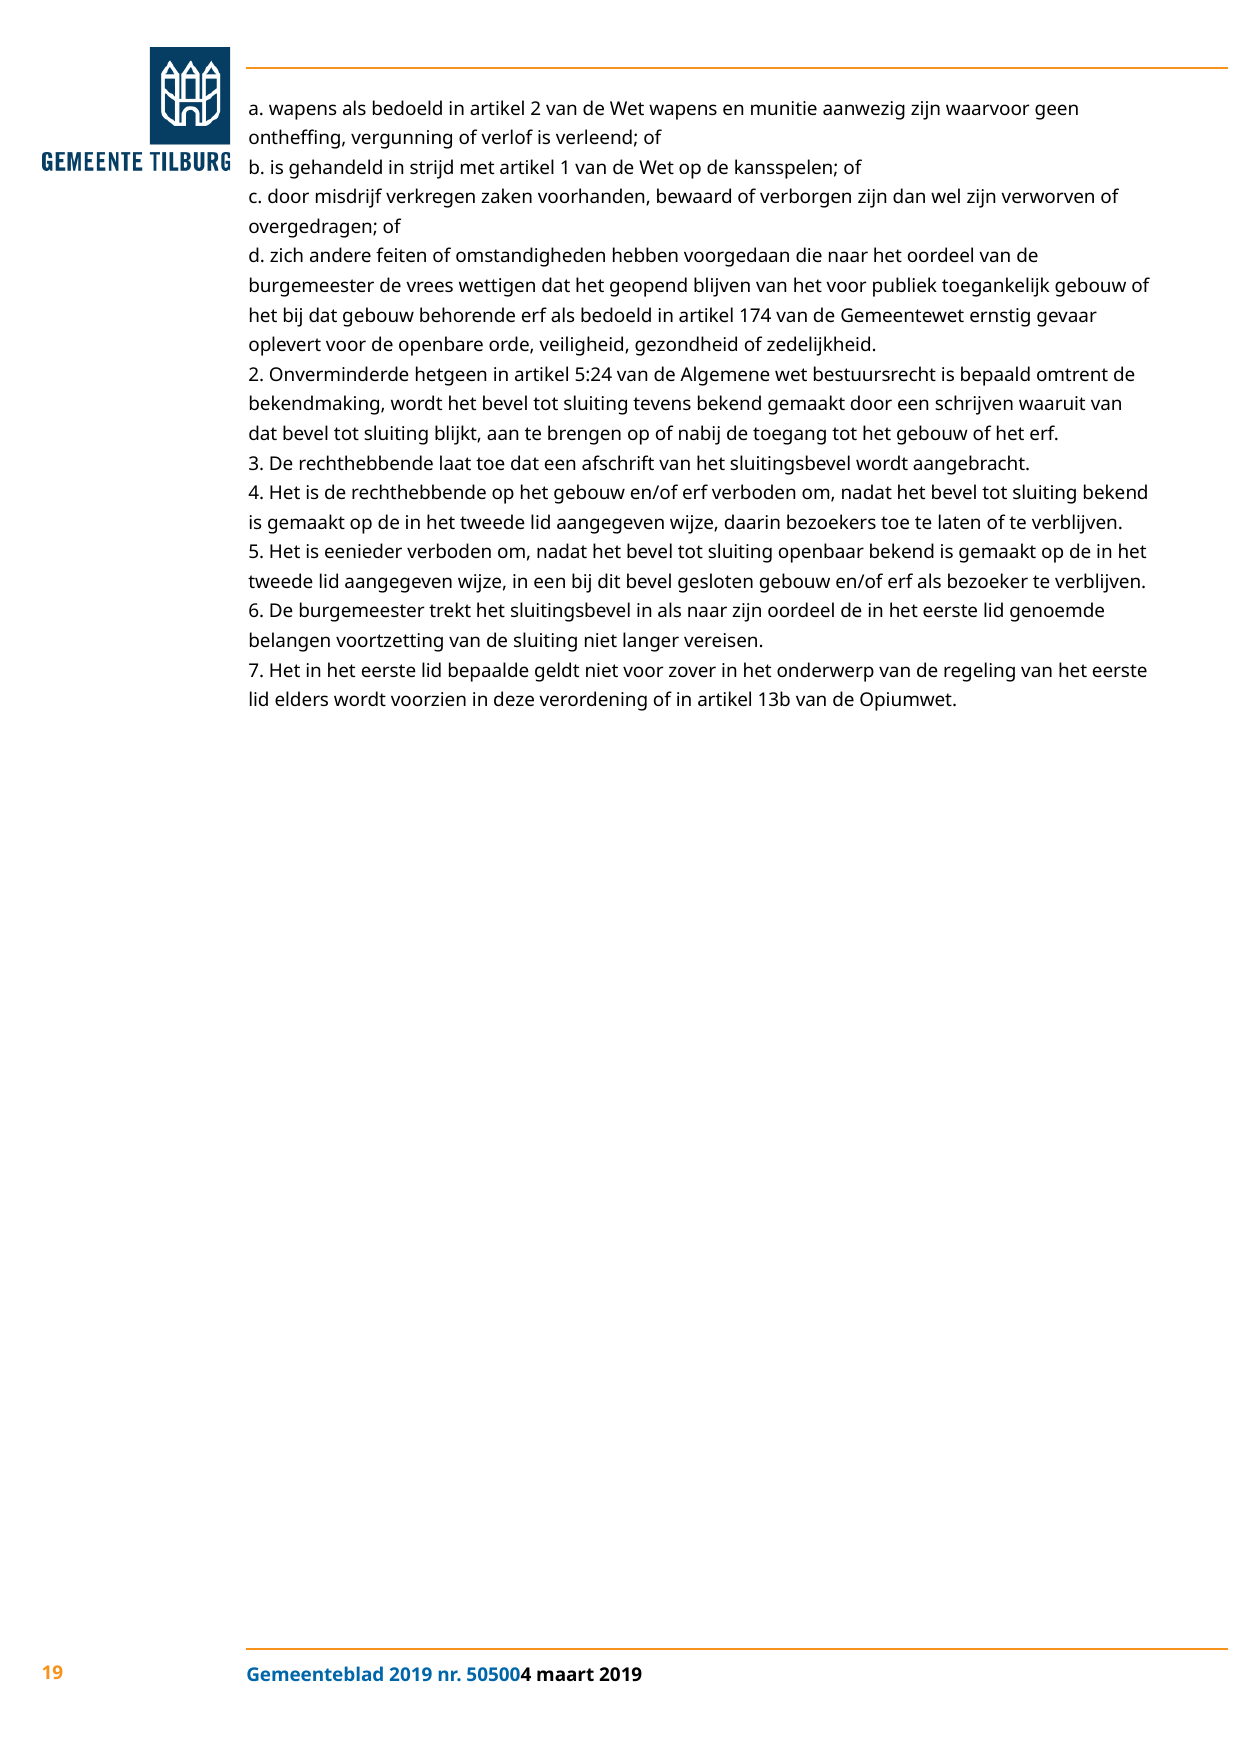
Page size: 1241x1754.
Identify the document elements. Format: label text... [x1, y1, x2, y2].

text a. wapens als bedoeld in artikel 2 van de Wet wapens en munitie aanwezig zijn waarvoor geen ontheffing, vergunning of verlof is verleend; of [248, 95, 1152, 150]
text 5. Het is eenieder verboden om, nadat het bevel tot sluiting openbaar bekend is gemaakt op de in het tweede lid aangegeven wijze, in een bij dit bevel gesloten gebouw en/of erf als bezoeker te verblijven. [248, 538, 1152, 594]
picture [41, 47, 231, 172]
text d. zich andere feiten of omstandigheden hebben voorgedaan die naar het oordeel van de burgemeester de vrees wettigen dat het geopend blijven van het voor publiek toegankelijk gebouw of het bij dat gebouw behorende erf als bedoeld in artikel 174 van de Gemeentewet ernstig gevaar oplevert voor de openbare orde, veiligheid, gezondheid of zedelijkheid. [248, 243, 1152, 357]
text 2. Onverminderde hetgeen in artikel 5:24 van de Algemene wet bestuursrecht is bepaald omtrent de bekendmaking, wordt het bevel tot sluiting tevens bekend gemaakt door een schrijven waaruit van dat bevel tot sluiting blijkt, aan te brengen op of nabij de toegang tot het gebouw of het erf. [248, 361, 1152, 446]
text b. is gehandeld in strijd met artikel 1 van de Wet op de kansspelen; of [248, 154, 1152, 180]
text 3. De rechthebbende laat toe dat een afschrift van het sluitingsbevel wordt aangebracht. [248, 450, 1152, 476]
text c. door misdrijf verkregen zaken voorhanden, bewaard of verborgen zijn dan wel zijn verworven of overgedragen; of [248, 183, 1152, 239]
text 7. Het in het eerste lid bepaalde geldt niet voor zover in het onderwerp van de regeling van het eerste lid elders wordt voorzien in deze verordening of in artikel 13b van de Opiumwet. [248, 657, 1152, 712]
text 4. Het is de rechthebbende op het gebouw en/of erf verboden om, nadat het bevel tot sluiting bekend is gemaakt op de in het tweede lid aangegeven wijze, daarin bezoekers toe te laten of te verblijven. [248, 479, 1152, 535]
text 6. De burgemeester trekt het sluitingsbevel in als naar zijn oordeel de in het eerste lid genoemde belangen voortzetting van de sluiting niet langer vereisen. [248, 598, 1152, 653]
